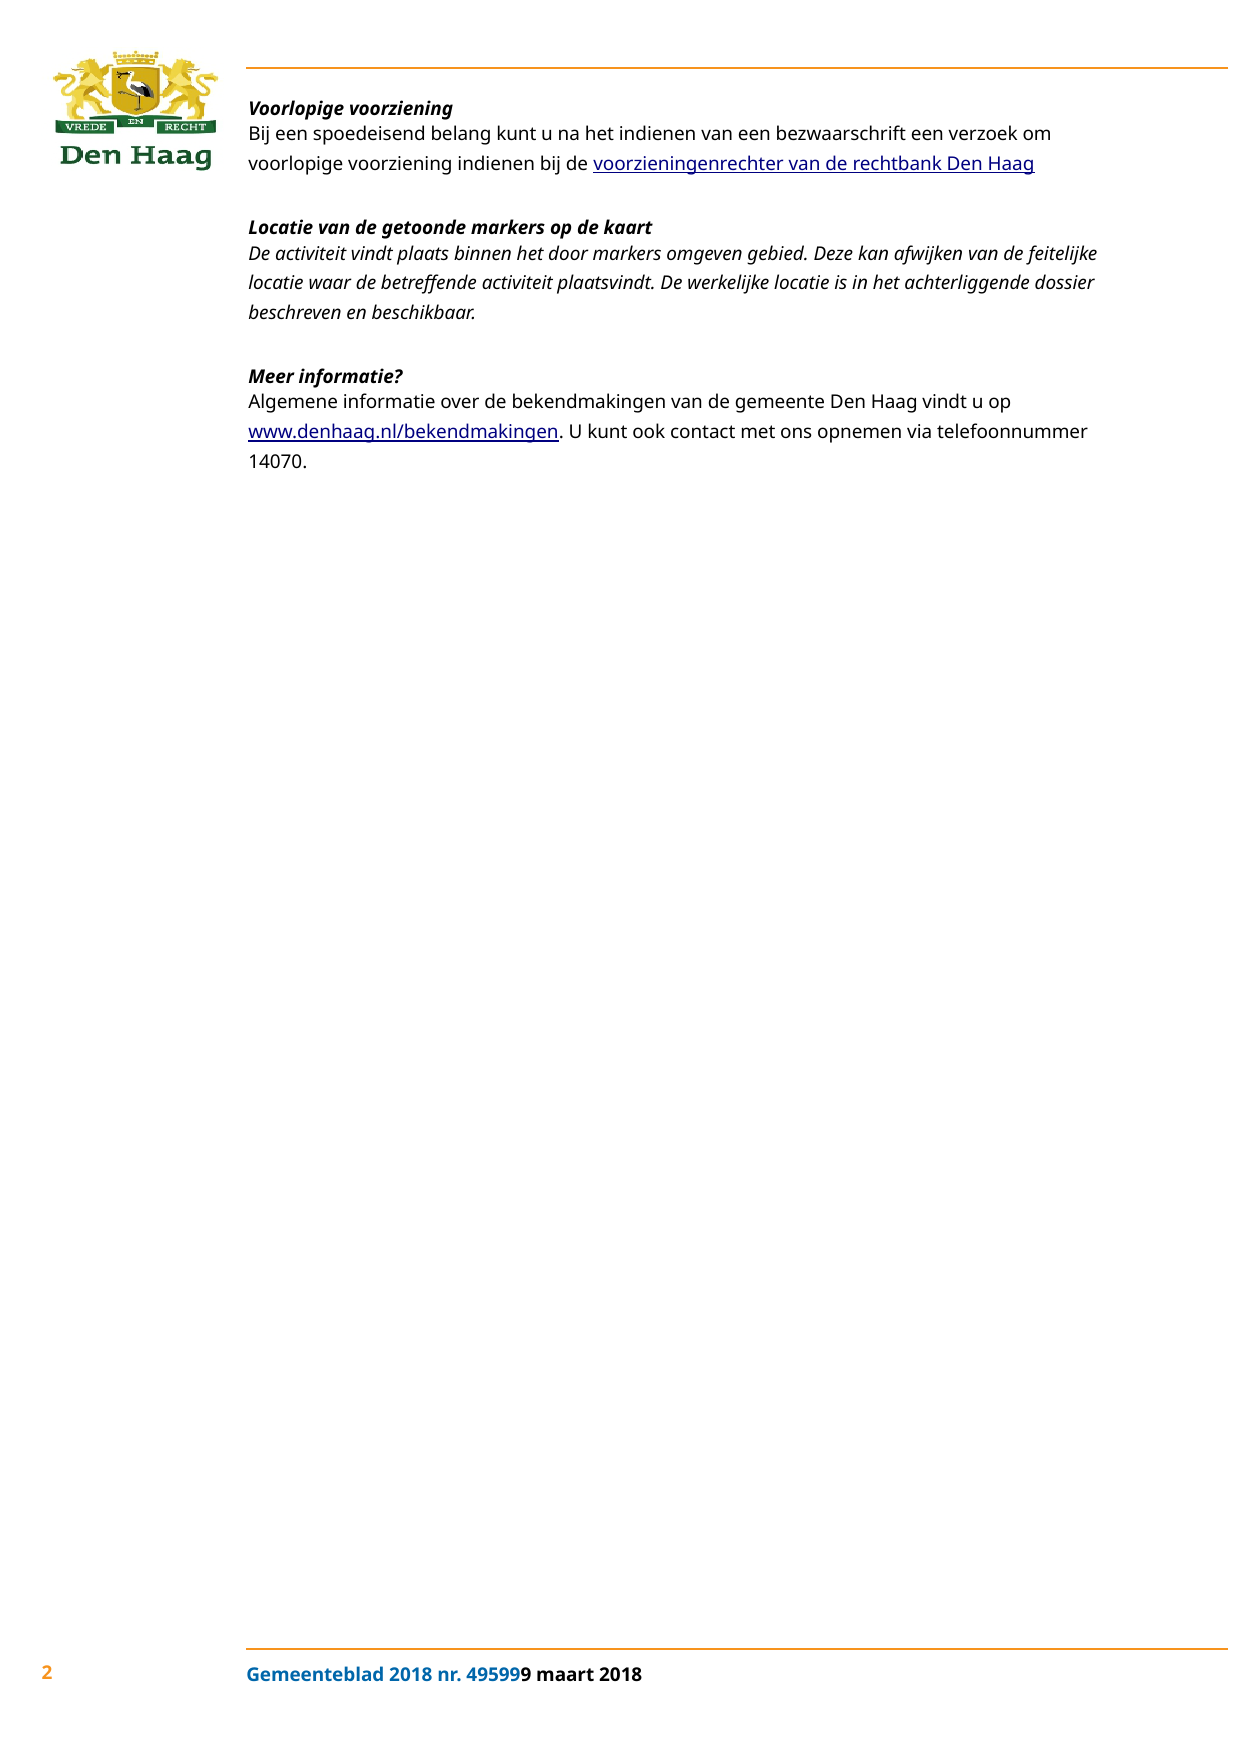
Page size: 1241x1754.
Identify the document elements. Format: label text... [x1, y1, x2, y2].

text Meer informatie? [248, 363, 1152, 389]
text Bij een spoedeisend belang kunt u na het indienen van een bezwaarschrift een verzoek om voorlopige voorziening indienen bij de voorzieningenrechter van de rechtbank Den Haag [248, 121, 1152, 176]
text Algemene informatie over de bekendmakingen van de gemeente Den Haag vindt u op www.denhaag.nl/bekendmakingen. U kunt ook contact met ons opnemen via telefoonnummer 14070. [248, 389, 1152, 473]
picture [41, 47, 231, 172]
text De activiteit vindt plaats binnen het door markers omgeven gebied. Deze kan afwijken van de feitelijke locatie waar de betreffende activiteit plaatsvindt. De werkelijke locatie is in het achterliggende dossier beschreven en beschikbaar. [248, 240, 1152, 325]
text Voorlopige voorziening [248, 95, 1152, 121]
text Locatie van de getoonde markers op de kaart [248, 214, 1152, 240]
